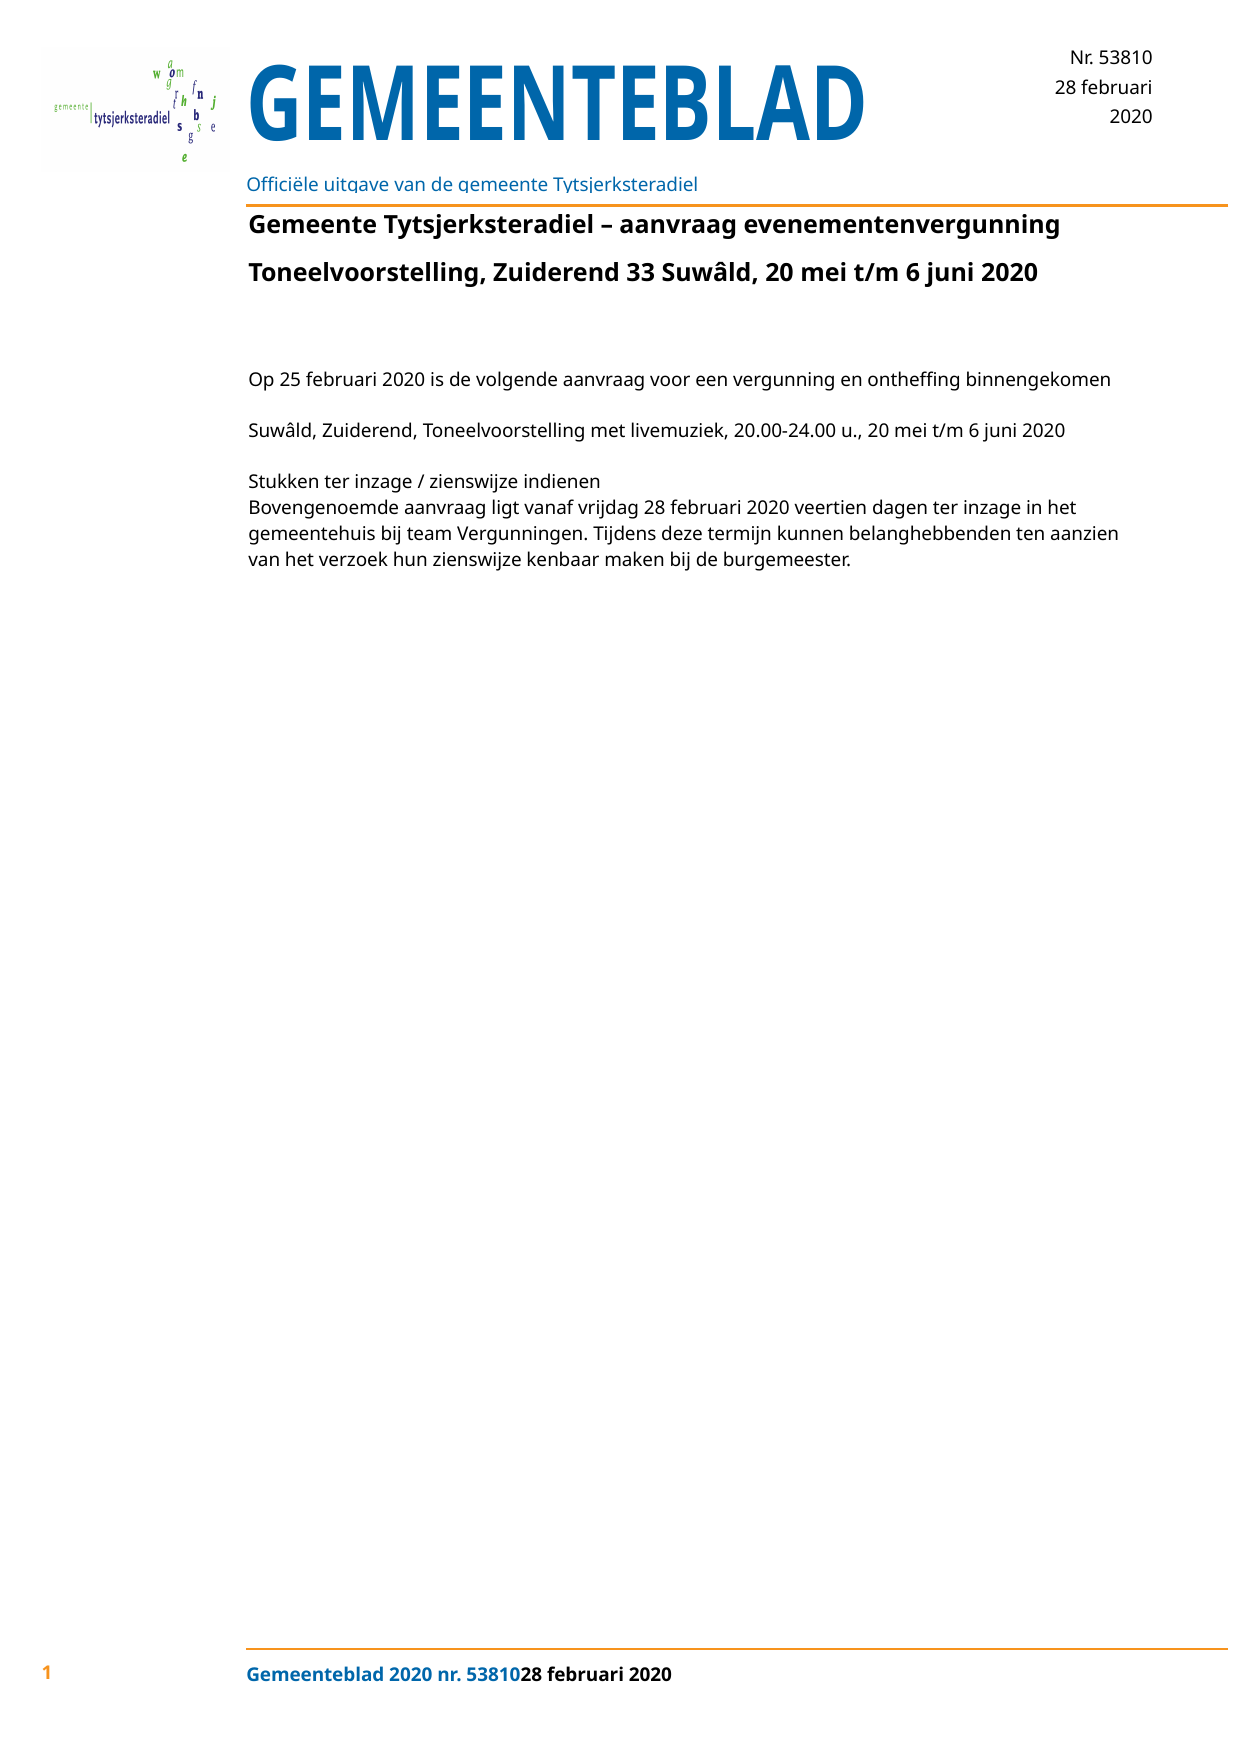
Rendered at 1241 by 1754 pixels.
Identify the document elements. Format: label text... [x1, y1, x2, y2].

text Stukken ter inzage / zienswijze indienen [248, 469, 1152, 494]
text Op 25 februari 2020 is de volgende aanvraag voor een vergunning en ontheffing binnengekomen [248, 366, 1152, 391]
picture [41, 47, 231, 172]
text Bovengenoemde aanvraag ligt vanaf vrijdag 28 februari 2020 veertien dagen ter inzage in het gemeentehuis bij team Vergunningen. Tijdens deze termijn kunnen belanghebbenden ten aanzien van het verzoek hun zienswijze kenbaar maken bij de burgemeester. [248, 494, 1152, 572]
text Suwâld, Zuiderend, Toneelvoorstelling met livemuziek, 20.00-24.00 u., 20 mei t/m 6 juni 2020 [248, 417, 1152, 443]
text Gemeente Tytsjerksteradiel – aanvraag evenementenvergunning Toneelvoorstelling, Zuiderend 33 Suwâld, 20 mei t/m 6 juni 2020 [248, 207, 1152, 288]
